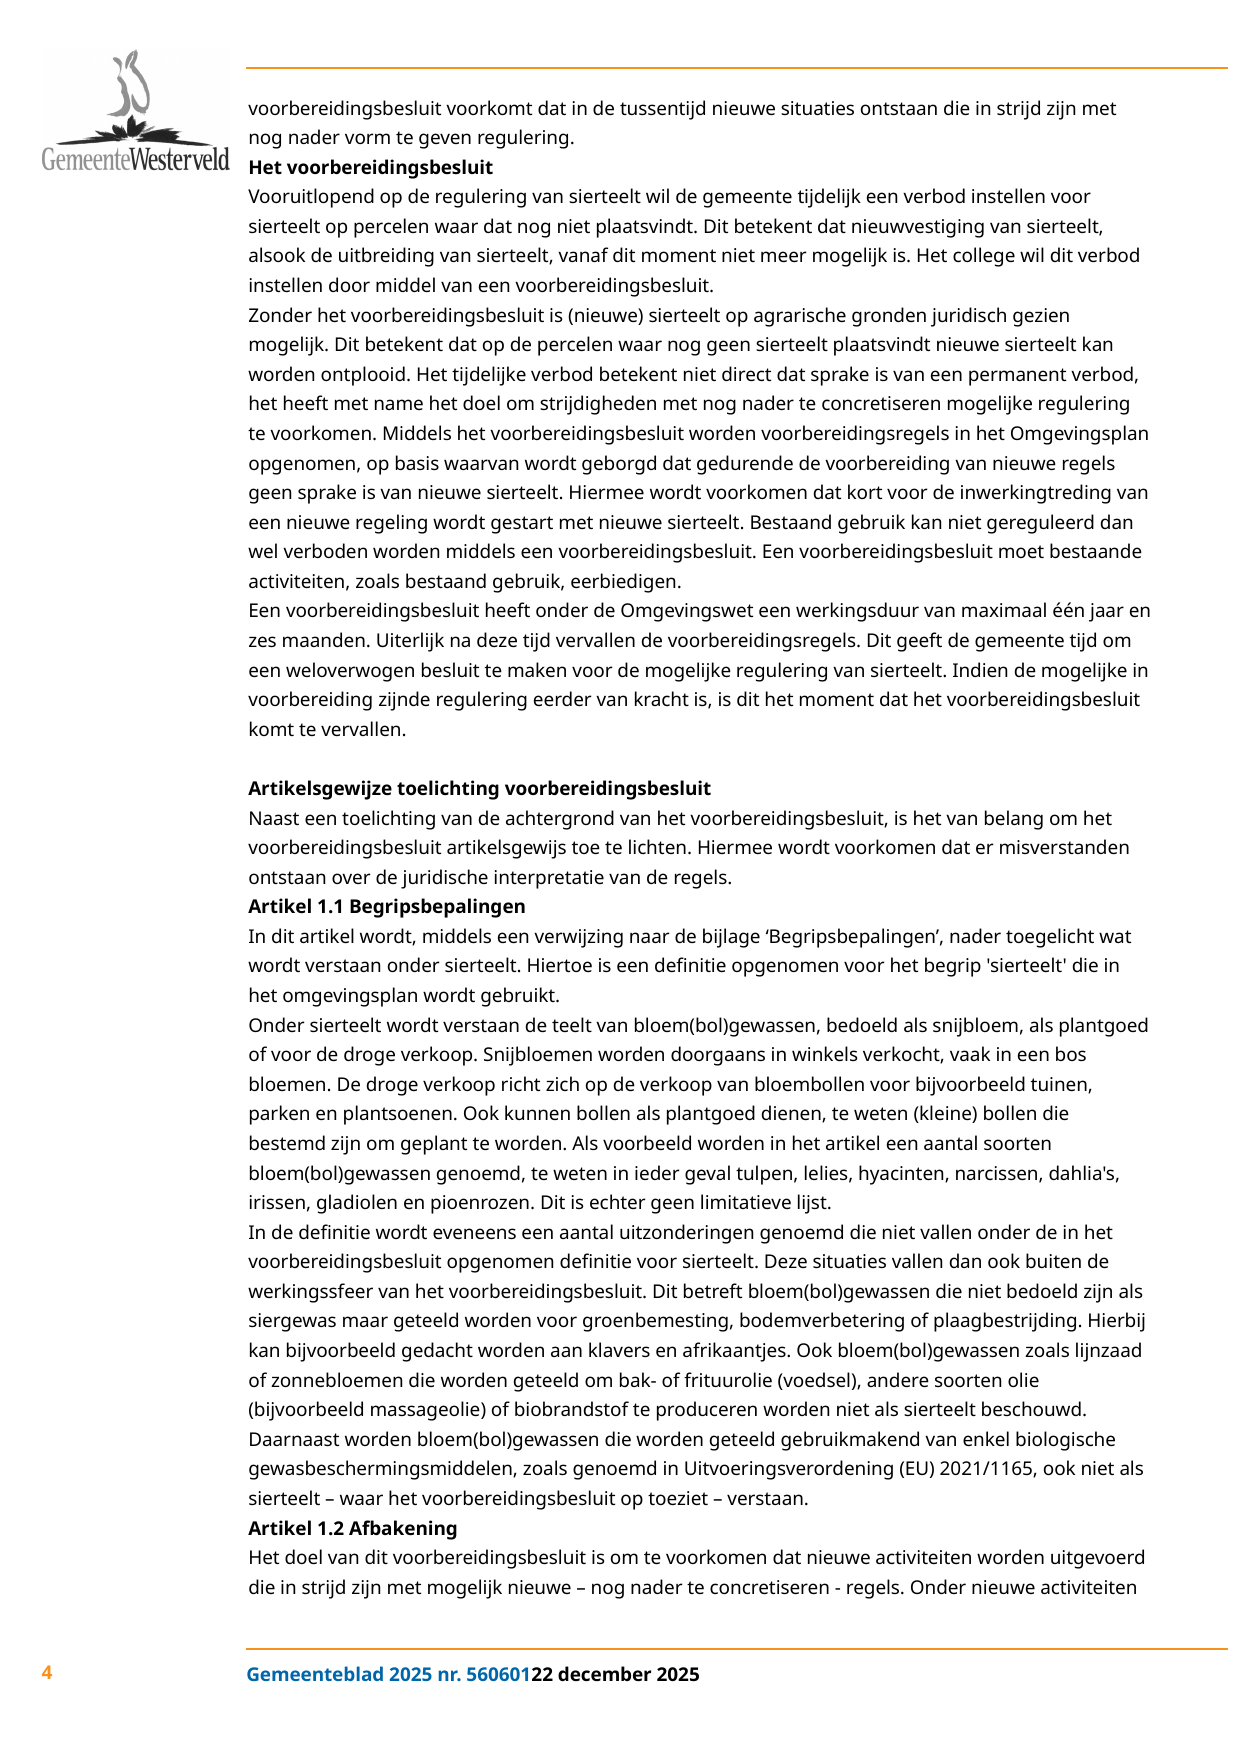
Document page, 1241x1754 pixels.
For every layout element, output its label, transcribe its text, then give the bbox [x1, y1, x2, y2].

text Het voorbereidingsbesluit [248, 154, 1152, 180]
text voorbereidingsbesluit voorkomt dat in de tussentijd nieuwe situaties ontstaan die in strijd zijn met nog nader vorm te geven regulering. [248, 95, 1152, 150]
text In dit artikel wordt, middels een verwijzing naar de bijlage ‘Begripsbepalingen’, nader toegelicht wat wordt verstaan onder sierteelt. Hiertoe is een definitie opgenomen voor het begrip 'sierteelt' die in het omgevingsplan wordt gebruikt. [248, 923, 1152, 1008]
text Artikel 1.2 Afbakening [248, 1515, 1152, 1541]
text Een voorbereidingsbesluit heeft onder de Omgevingswet een werkingsduur van maximaal één jaar en zes maanden. Uiterlijk na deze tijd vervallen de voorbereidingsregels. Dit geeft de gemeente tijd om een weloverwogen besluit te maken voor de mogelijke regulering van sierteelt. Indien de mogelijke in voorbereiding zijnde regulering eerder van kracht is, is dit het moment dat het voorbereidingsbesluit komt te vervallen. [248, 598, 1152, 742]
text Onder sierteelt wordt verstaan de teelt van bloem(bol)gewassen, bedoeld als snijbloem, als plantgoed of voor de droge verkoop. Snijbloemen worden doorgaans in winkels verkocht, vaak in een bos bloemen. De droge verkoop richt zich op de verkoop van bloembollen voor bijvoorbeeld tuinen, parken en plantsoenen. Ook kunnen bollen als plantgoed dienen, te weten (kleine) bollen die bestemd zijn om geplant te worden. Als voorbeeld worden in het artikel een aantal soorten bloem(bol)gewassen genoemd, te weten in ieder geval tulpen, lelies, hyacinten, narcissen, dahlia's, irissen, gladiolen en pioenrozen. Dit is echter geen limitatieve lijst. [248, 1012, 1152, 1215]
picture [41, 47, 231, 172]
text Zonder het voorbereidingsbesluit is (nieuwe) sierteelt op agrarische gronden juridisch gezien mogelijk. Dit betekent dat op de percelen waar nog geen sierteelt plaatsvindt nieuwe sierteelt kan worden ontplooid. Het tijdelijke verbod betekent niet direct dat sprake is van een permanent verbod, het heeft met name het doel om strijdigheden met nog nader te concretiseren mogelijke regulering te voorkomen. Middels het voorbereidingsbesluit worden voorbereidingsregels in het Omgevingsplan opgenomen, op basis waarvan wordt geborgd dat gedurende de voorbereiding van nieuwe regels geen sprake is van nieuwe sierteelt. Hiermee wordt voorkomen dat kort voor de inwerkingtreding van een nieuwe regeling wordt gestart met nieuwe sierteelt. Bestaand gebruik kan niet gereguleerd dan wel verboden worden middels een voorbereidingsbesluit. Een voorbereidingsbesluit moet bestaande activiteiten, zoals bestaand gebruik, eerbiedigen. [248, 302, 1152, 594]
text Artikel 1.1 Begripsbepalingen [248, 893, 1152, 919]
text Naast een toelichting van de achtergrond van het voorbereidingsbesluit, is het van belang om het voorbereidingsbesluit artikelsgewijs toe te lichten. Hiermee wordt voorkomen dat er misverstanden ontstaan over de juridische interpretatie van de regels. [248, 805, 1152, 890]
text Het doel van dit voorbereidingsbesluit is om te voorkomen dat nieuwe activiteiten worden uitgevoerd die in strijd zijn met mogelijk nieuwe – nog nader te concretiseren - regels. Onder nieuwe activiteiten [248, 1544, 1152, 1600]
text In de definitie wordt eveneens een aantal uitzonderingen genoemd die niet vallen onder de in het voorbereidingsbesluit opgenomen definitie voor sierteelt. Deze situaties vallen dan ook buiten de werkingssfeer van het voorbereidingsbesluit. Dit betreft bloem(bol)gewassen die niet bedoeld zijn als siergewas maar geteeld worden voor groenbemesting, bodemverbetering of plaagbestrijding. Hierbij kan bijvoorbeeld gedacht worden aan klavers en afrikaantjes. Ook bloem(bol)gewassen zoals lijnzaad of zonnebloemen die worden geteeld om bak- of frituurolie (voedsel), andere soorten olie (bijvoorbeeld massageolie) of biobrandstof te produceren worden niet als sierteelt beschouwd. Daarnaast worden bloem(bol)gewassen die worden geteeld gebruikmakend van enkel biologische gewasbeschermingsmiddelen, zoals genoemd in Uitvoeringsverordening (EU) 2021/1165, ook niet als sierteelt – waar het voorbereidingsbesluit op toeziet – verstaan. [248, 1219, 1152, 1511]
text Vooruitlopend op de regulering van sierteelt wil de gemeente tijdelijk een verbod instellen voor sierteelt op percelen waar dat nog niet plaatsvindt. Dit betekent dat nieuwvestiging van sierteelt, alsook de uitbreiding van sierteelt, vanaf dit moment niet meer mogelijk is. Het college wil dit verbod instellen door middel van een voorbereidingsbesluit. [248, 183, 1152, 298]
text Artikelsgewijze toelichting voorbereidingsbesluit [248, 775, 1152, 801]
